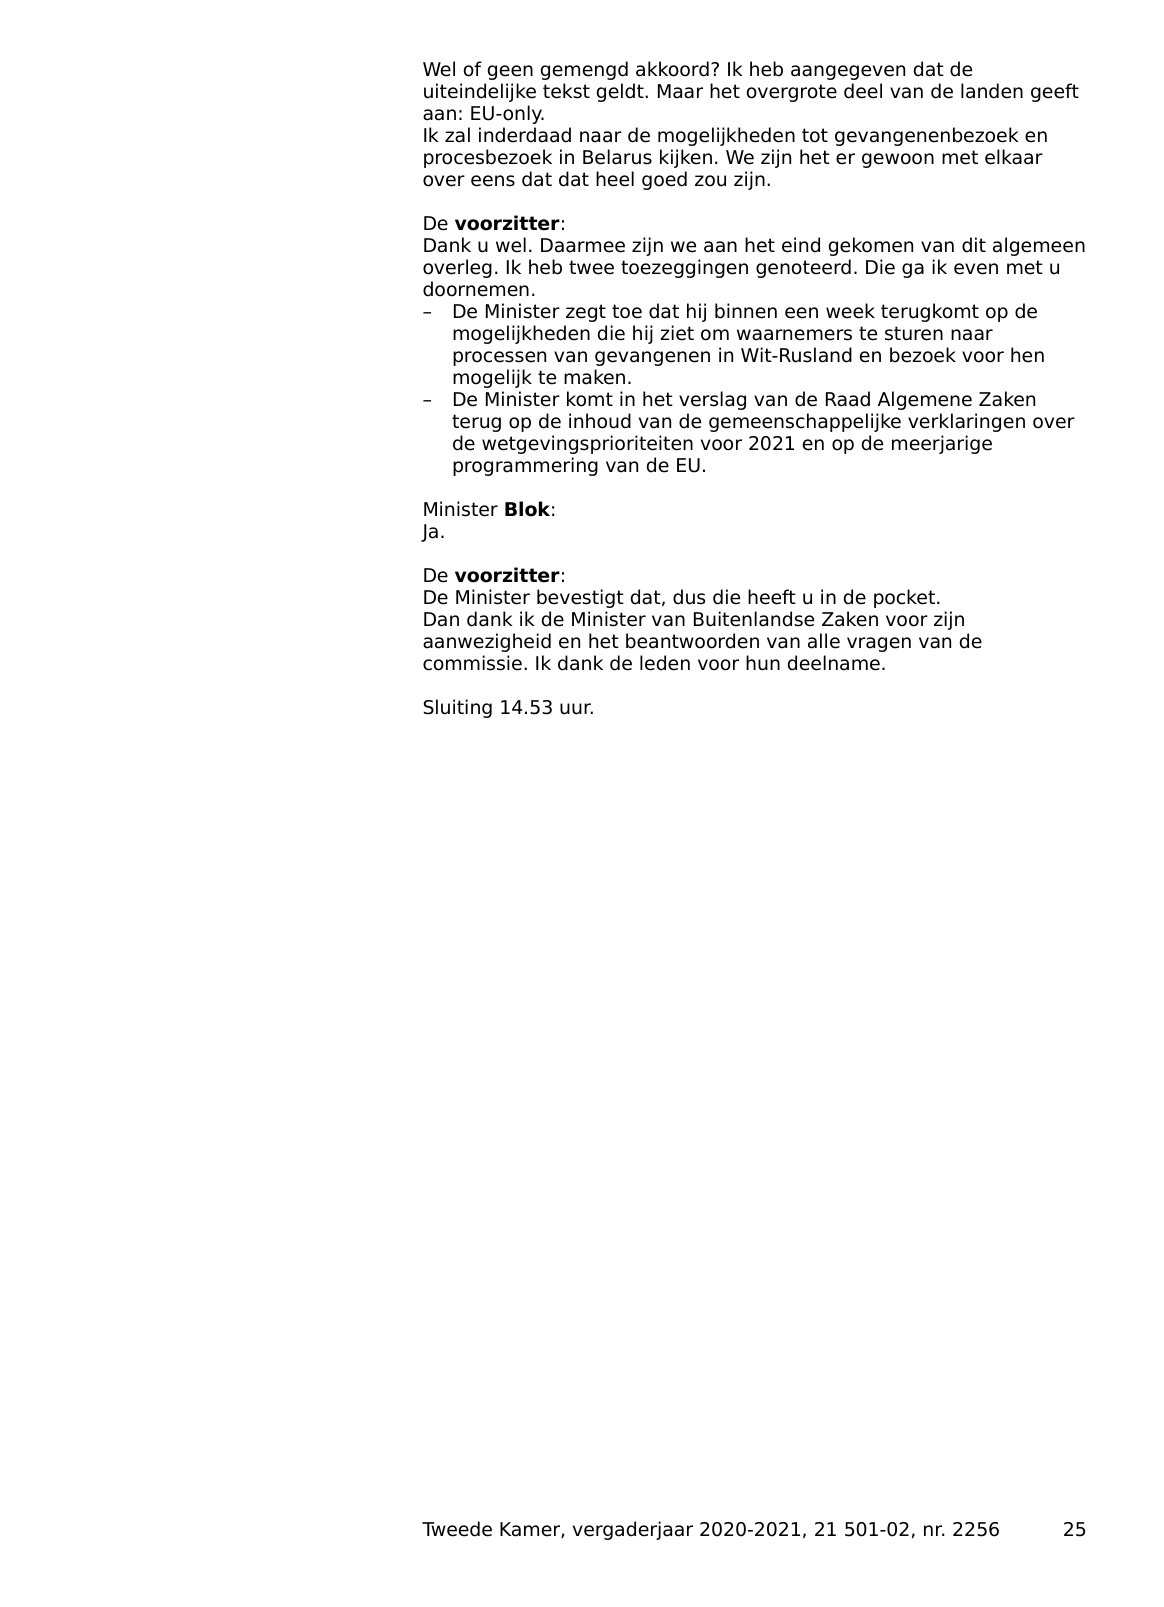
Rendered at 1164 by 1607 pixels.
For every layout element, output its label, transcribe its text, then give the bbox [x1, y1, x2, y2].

text De voorzitter: [422, 565, 1087, 587]
text – De Minister komt in het verslag van de Raad Algemene Zaken terug op de inhoud van de gemeenschappelijke verklaringen over de wetgevingsprioriteiten voor 2021 en op de meerjarige programmering van de EU. [422, 389, 1087, 477]
text Ik zal inderdaad naar de mogelijkheden tot gevangenenbezoek en procesbezoek in Belarus kijken. We zijn het er gewoon met elkaar over eens dat dat heel goed zou zijn. [422, 125, 1087, 191]
text De Minister bevestigt dat, dus die heeft u in de pocket. [422, 587, 1087, 609]
text Sluiting 14.53 uur. [422, 697, 1087, 719]
text – De Minister zegt toe dat hij binnen een week terugkomt op de mogelijkheden die hij ziet om waarnemers te sturen naar processen van gevangenen in Wit-Rusland en bezoek voor hen mogelijk te maken. [422, 301, 1087, 389]
text Minister Blok: [422, 499, 1087, 521]
text Wel of geen gemengd akkoord? Ik heb aangegeven dat de uiteindelijke tekst geldt. Maar het overgrote deel van de landen geeft aan: EU-only. [422, 59, 1087, 125]
text Ja. [422, 521, 1087, 543]
text Dank u wel. Daarmee zijn we aan het eind gekomen van dit algemeen overleg. Ik heb twee toezeggingen genoteerd. Die ga ik even met u doornemen. [422, 235, 1087, 301]
text Dan dank ik de Minister van Buitenlandse Zaken voor zijn aanwezigheid en het beantwoorden van alle vragen van de commissie. Ik dank de leden voor hun deelname. [422, 609, 1087, 675]
text De voorzitter: [422, 213, 1087, 235]
